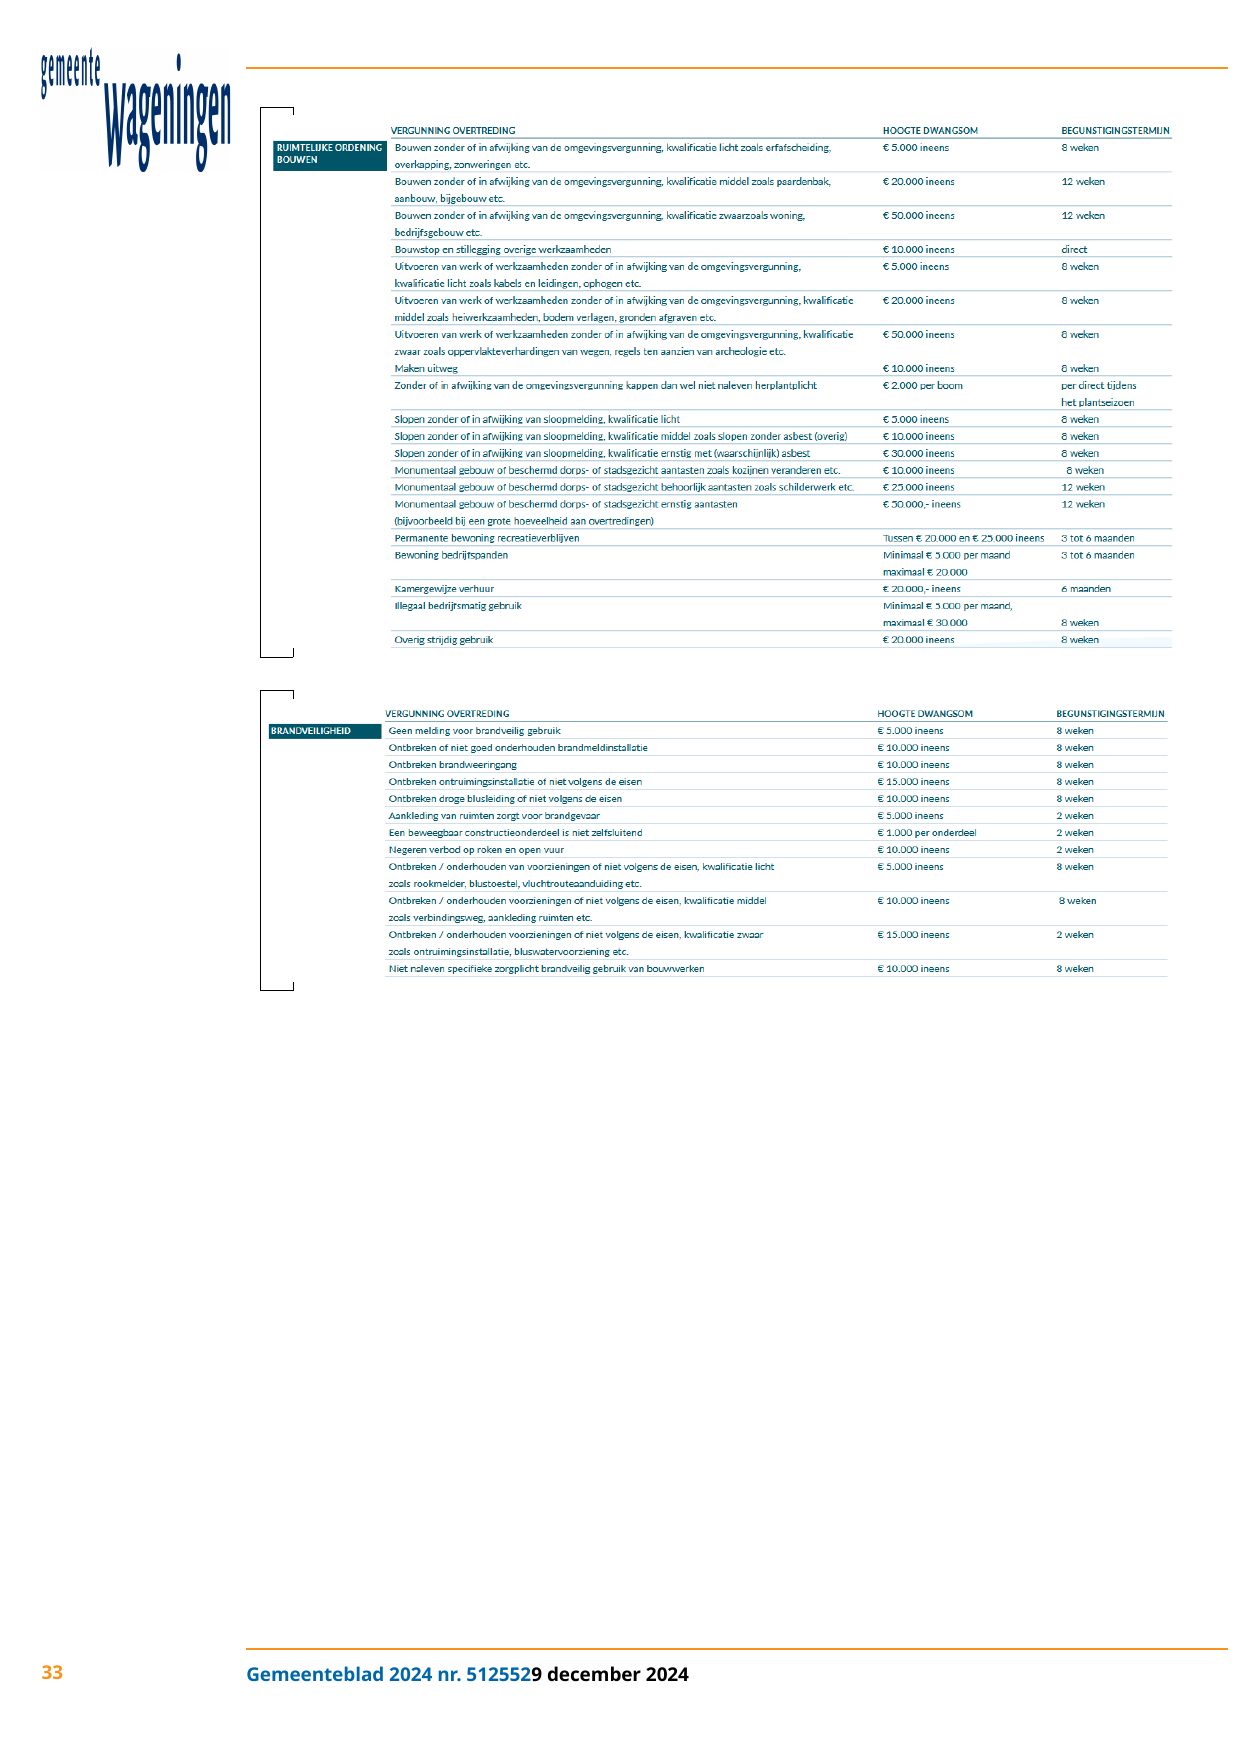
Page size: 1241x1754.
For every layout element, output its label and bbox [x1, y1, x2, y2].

picture [41, 47, 231, 172]
picture [268, 699, 1173, 982]
picture [268, 115, 1173, 648]
